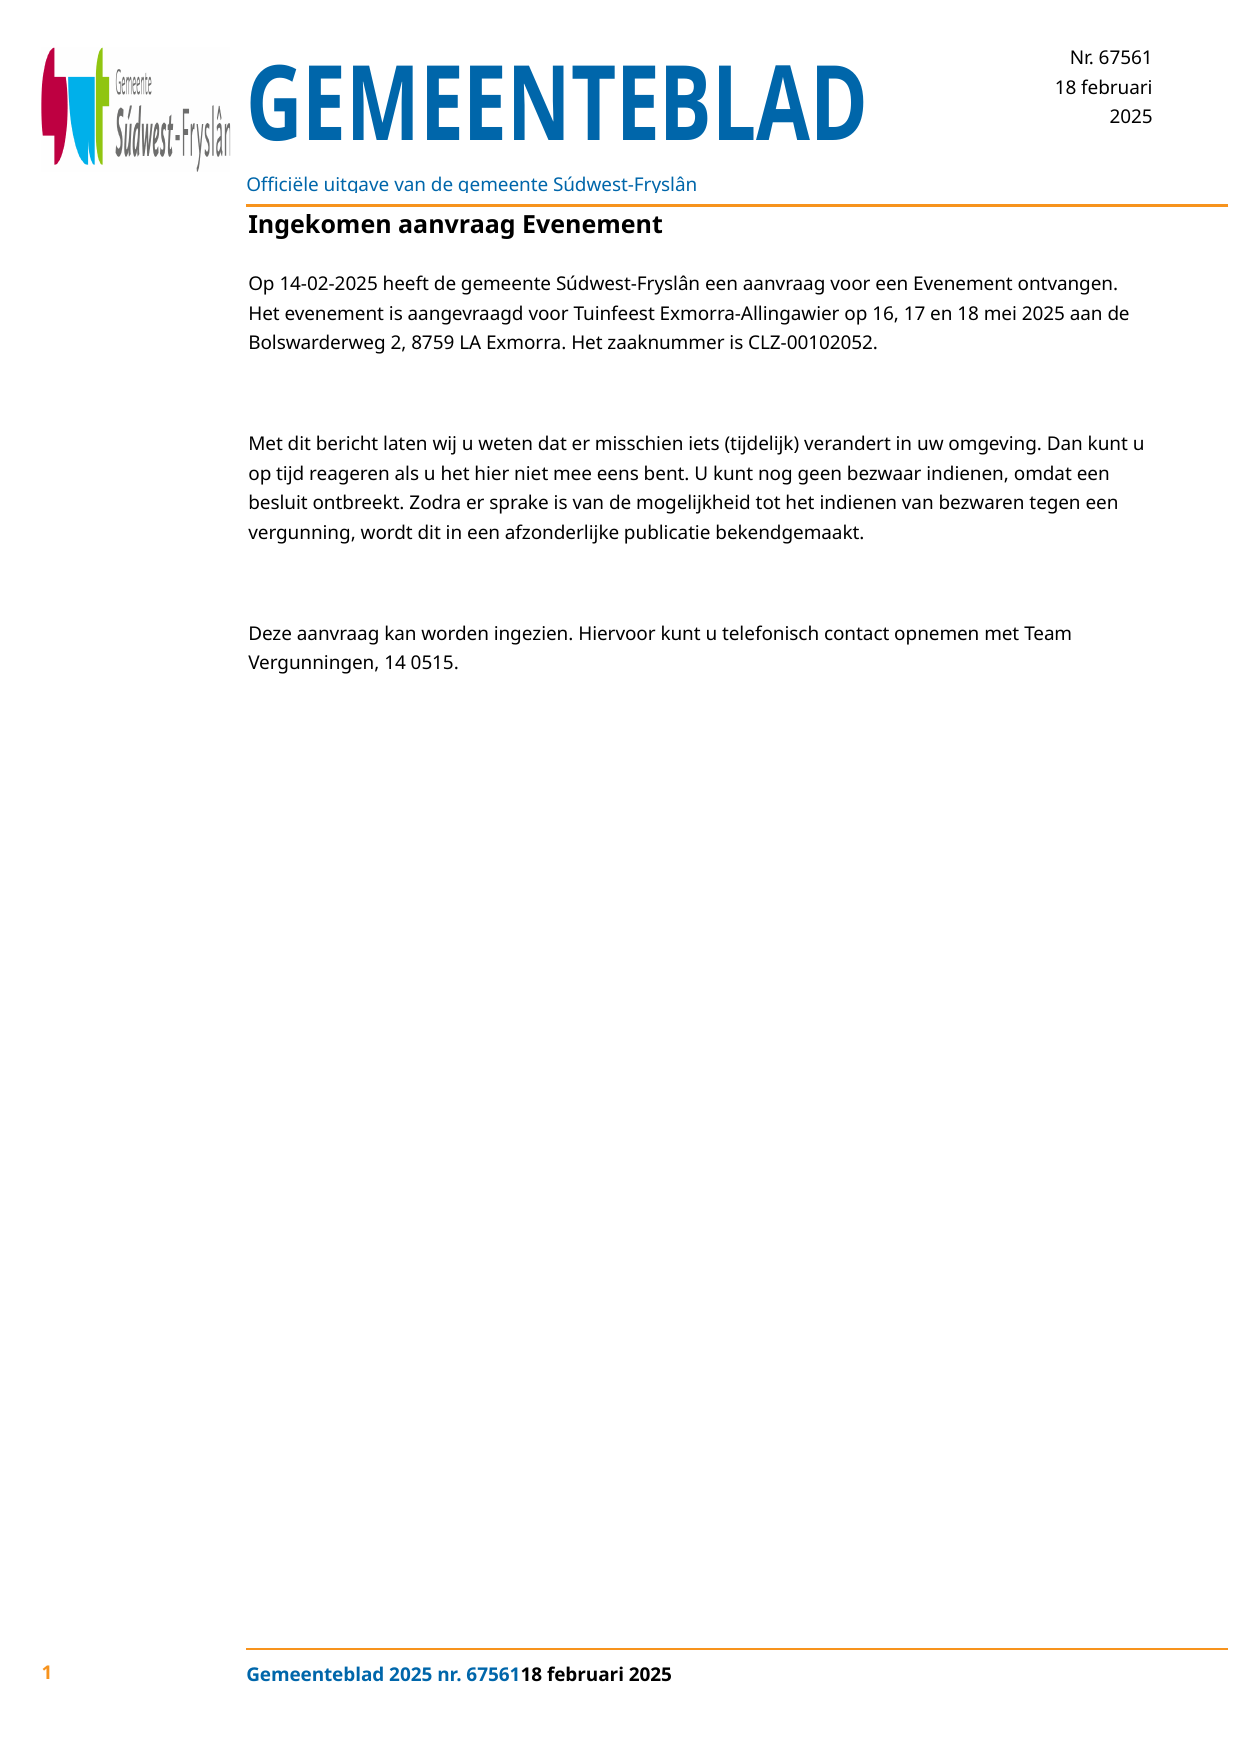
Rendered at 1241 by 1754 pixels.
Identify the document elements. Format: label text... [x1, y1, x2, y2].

text Met dit bericht laten wij u weten dat er misschien iets (tijdelijk) verandert in uw omgeving. Dan kunt u op tijd reageren als u het hier niet mee eens bent. U kunt nog geen bezwaar indienen, omdat een besluit ontbreekt. Zodra er sprake is van de mogelijkheid tot het indienen van bezwaren tegen een vergunning, wordt dit in een afzonderlijke publicatie bekendgemaakt. [248, 430, 1152, 545]
text Ingekomen aanvraag Evenement [248, 207, 1152, 241]
text Op 14-02-2025 heeft de gemeente Súdwest-Fryslân een aanvraag voor een Evenement ontvangen. Het evenement is aangevraagd voor Tuinfeest Exmorra-Allingawier op 16, 17 en 18 mei 2025 aan de Bolswarderweg 2, 8759 LA Exmorra. Het zaaknummer is CLZ-00102052. [248, 270, 1152, 355]
picture [41, 47, 231, 172]
text Deze aanvraag kan worden ingezien. Hiervoor kunt u telefonisch contact opnemen met Team Vergunningen, 14 0515. [248, 620, 1152, 675]
